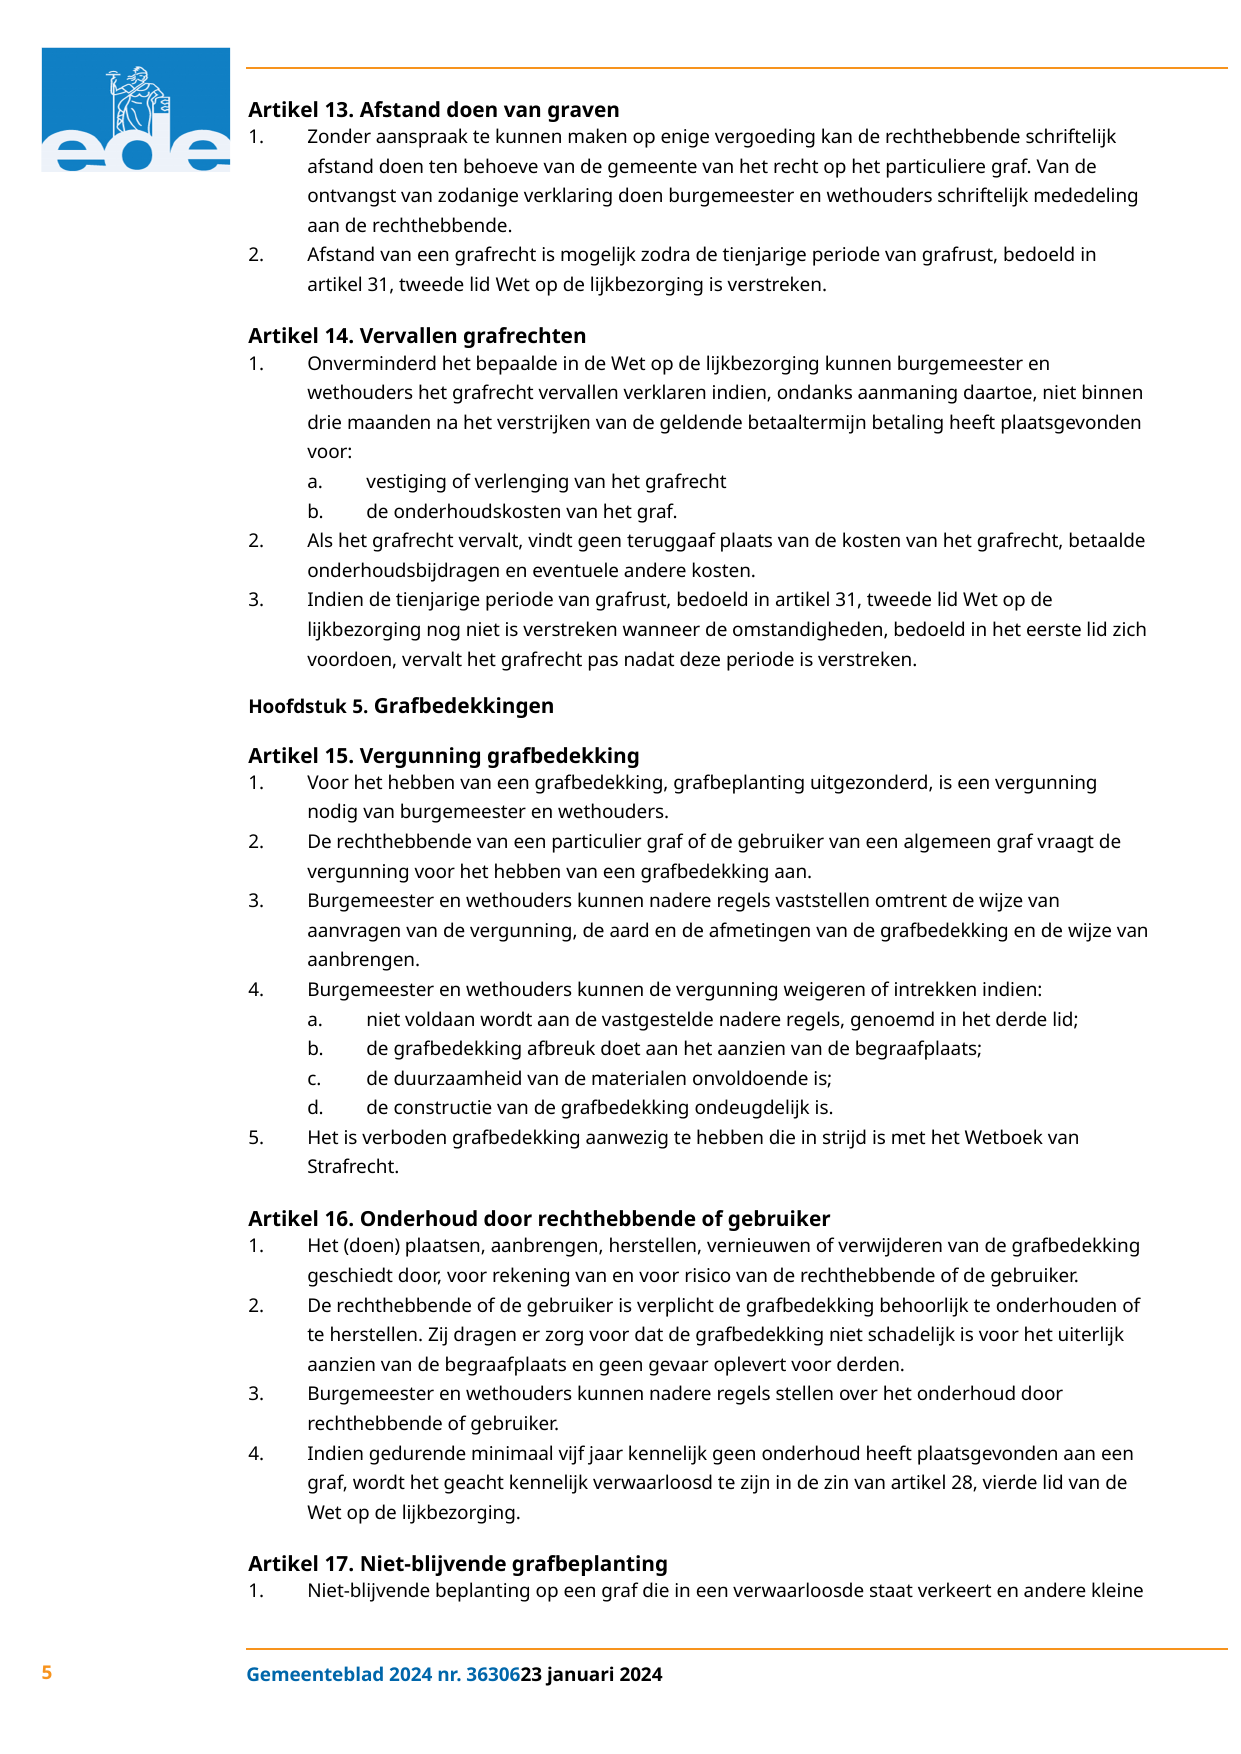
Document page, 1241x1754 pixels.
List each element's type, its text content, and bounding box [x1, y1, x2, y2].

text Artikel 15. Vergunning grafbedekking [248, 741, 1152, 769]
list Zonder aanspraak te kunnen maken op enige vergoeding kan de rechthebbende schriftelijk afstand doen ten behoeve van de gemeente van het recht op het particuliere graf. Van de ontvangst van zodanige verklaring doen burgemeester en wethouders schriftelijk mededeling aan de rechthebbende. [248, 123, 1152, 238]
list Indien gedurende minimaal vijf jaar kennelijk geen onderhoud heeft plaatsgevonden aan een graf, wordt het geacht kennelijk verwaarloosd te zijn in de zin van artikel 28, vierde lid van de Wet op de lijkbezorging. [248, 1440, 1152, 1524]
list Onverminderd het bepaalde in de Wet op de lijkbezorging kunnen burgemeester en wethouders het grafrecht vervallen verklaren indien, ondanks aanmaning daartoe, niet binnen drie maanden na het verstrijken van de geldende betaaltermijn betaling heeft plaatsgevonden voor: [248, 350, 1152, 464]
list De rechthebbende of de gebruiker is verplicht de grafbedekking behoorlijk te onderhouden of te herstellen. Zij dragen er zorg voor dat de grafbedekking niet schadelijk is voor het uiterlijk aanzien van de begraafplaats en geen gevaar oplevert voor derden. [248, 1292, 1152, 1377]
text Artikel 16. Onderhoud door rechthebbende of gebruiker [248, 1204, 1152, 1233]
list Voor het hebben van een grafbedekking, grafbeplanting uitgezonderd, is een vergunning nodig van burgemeester en wethouders. [248, 769, 1152, 824]
list Het is verboden grafbedekking aanwezig te hebben die in strijd is met het Wetboek van Strafrecht. [248, 1124, 1152, 1179]
list niet voldaan wordt aan de vastgestelde nadere regels, genoemd in het derde lid; [307, 1006, 1152, 1032]
list Burgemeester en wethouders kunnen nadere regels vaststellen omtrent de wijze van aanvragen van de vergunning, de aard en de afmetingen van de grafbedekking en de wijze van aanbrengen. [248, 887, 1152, 972]
list de constructie van de grafbedekking ondeugdelijk is. [307, 1094, 1152, 1120]
list Het (doen) plaatsen, aanbrengen, herstellen, vernieuwen of verwijderen van de grafbedekking geschiedt door, voor rekening van en voor risico van de rechthebbende of de gebruiker. [248, 1233, 1152, 1288]
picture [41, 47, 231, 172]
text Artikel 14. Vervallen grafrechten [248, 322, 1152, 350]
list Niet-blijvende beplanting op een graf die in een verwaarloosde staat verkeert en andere kleine [248, 1578, 1152, 1603]
list Burgemeester en wethouders kunnen nadere regels stellen over het onderhoud door rechthebbende of gebruiker. [248, 1381, 1152, 1436]
list Burgemeester en wethouders kunnen de vergunning weigeren of intrekken indien: [248, 976, 1152, 1002]
list Indien de tienjarige periode van grafrust, bedoeld in artikel 31, tweede lid Wet op de lijkbezorging nog niet is verstreken wanneer de omstandigheden, bedoeld in het eerste lid zich voordoen, vervalt het grafrecht pas nadat deze periode is verstreken. [248, 587, 1152, 672]
text Artikel 17. Niet-blijvende grafbeplanting [248, 1549, 1152, 1578]
text Artikel 13. Afstand doen van graven [248, 95, 1152, 123]
text Hoofdstuk 5. Grafbedekkingen [248, 691, 1152, 720]
list De rechthebbende van een particulier graf of de gebruiker van een algemeen graf vraagt de vergunning voor het hebben van een grafbedekking aan. [248, 828, 1152, 884]
list de grafbedekking afbreuk doet aan het aanzien van de begraafplaats; [307, 1035, 1152, 1061]
list Afstand van een grafrecht is mogelijk zodra de tienjarige periode van grafrust, bedoeld in artikel 31, tweede lid Wet op de lijkbezorging is verstreken. [248, 242, 1152, 297]
list de duurzaamheid van de materialen onvoldoende is; [307, 1065, 1152, 1091]
list de onderhoudskosten van het graf. [307, 498, 1152, 524]
list Als het grafrecht vervalt, vindt geen teruggaaf plaats van de kosten van het grafrecht, betaalde onderhoudsbijdragen en eventuele andere kosten. [248, 527, 1152, 583]
list vestiging of verlenging van het grafrecht [307, 468, 1152, 494]
